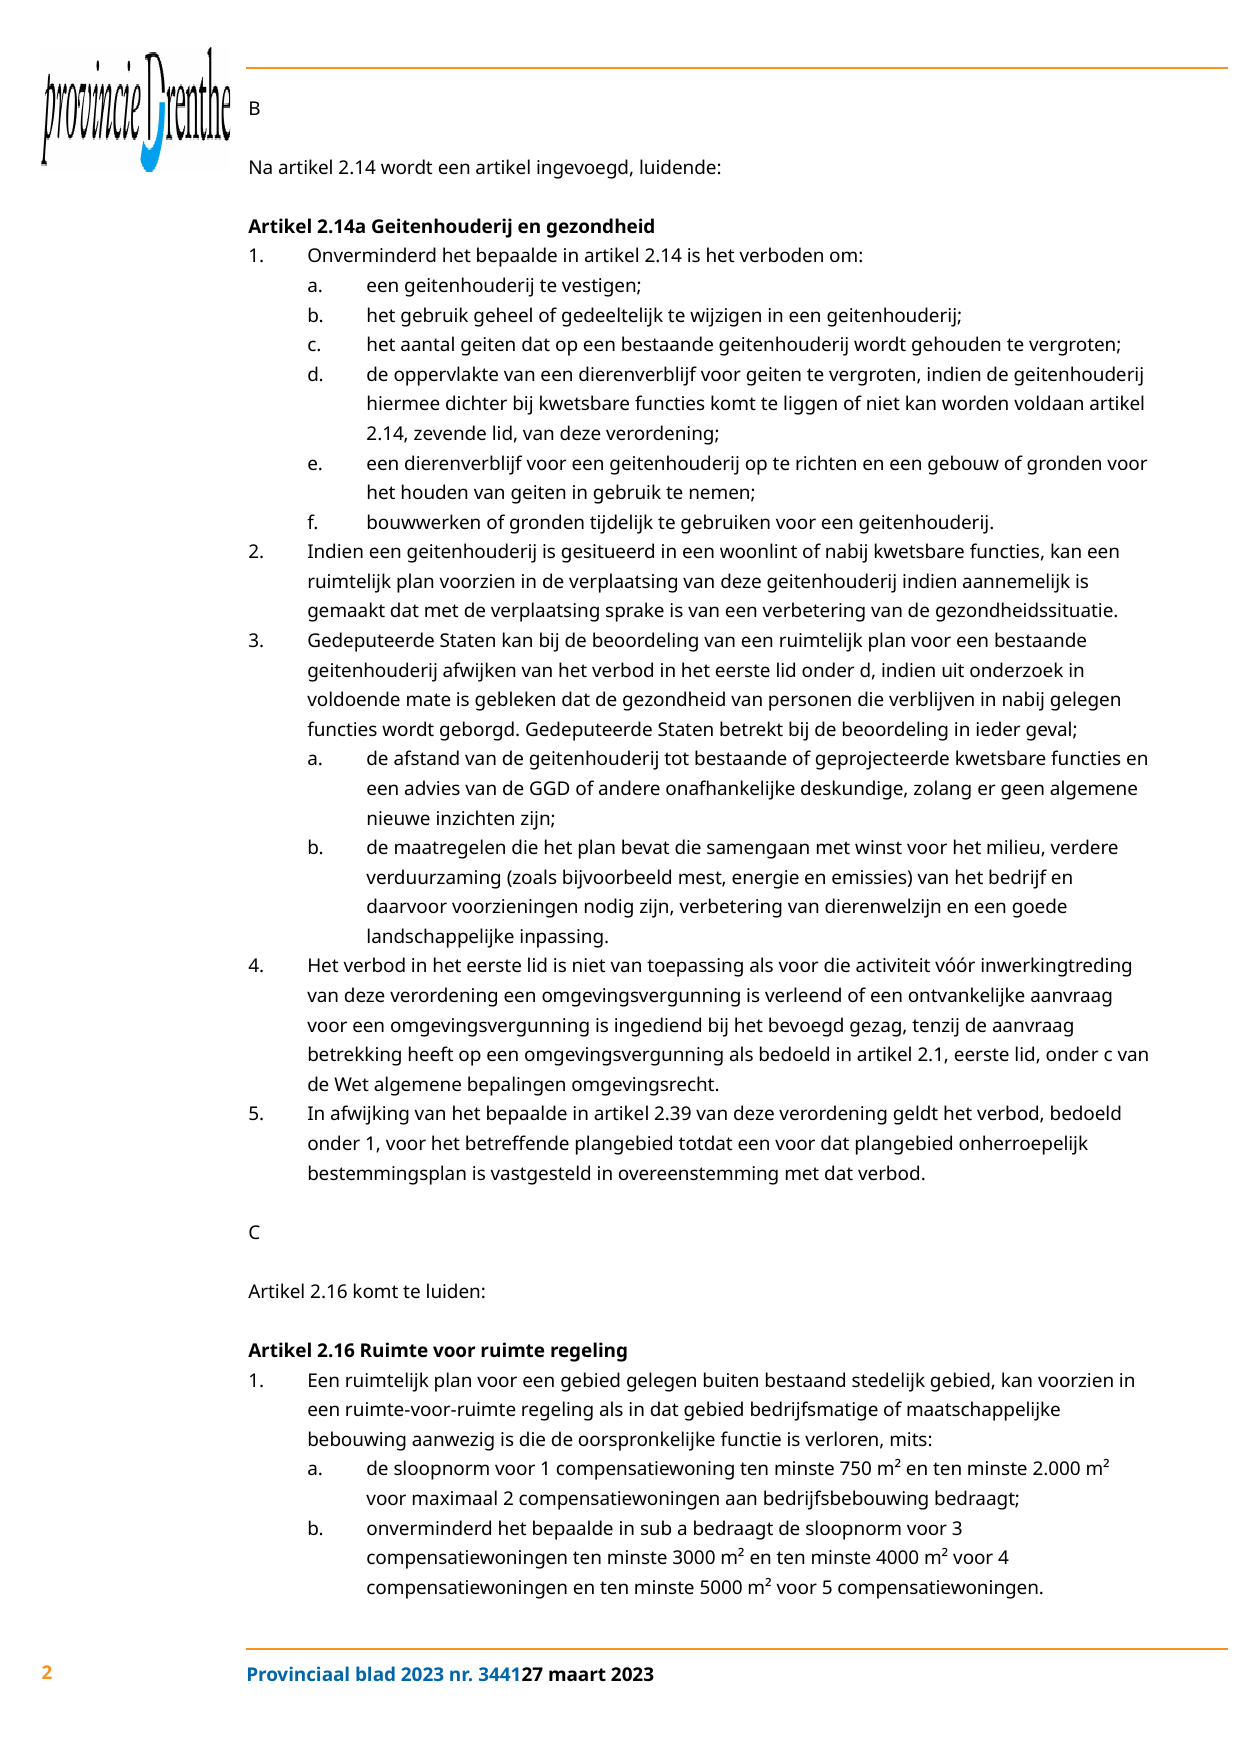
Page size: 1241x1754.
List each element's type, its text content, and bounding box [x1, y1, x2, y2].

list Gedeputeerde Staten kan bij de beoordeling van een ruimtelijk plan voor een bestaande geitenhouderij afwijken van het verbod in het eerste lid onder d, indien uit onderzoek in voldoende mate is gebleken dat de gezondheid van personen die verblijven in nabij gelegen functies wordt geborgd. Gedeputeerde Staten betrekt bij de beoordeling in ieder geval; [248, 627, 1152, 742]
list een dierenverblijf voor een geitenhouderij op te richten en een gebouw of gronden voor het houden van geiten in gebruik te nemen; [307, 450, 1152, 505]
text Artikel 2.16 komt te luiden: [248, 1278, 1152, 1304]
list Het verbod in het eerste lid is niet van toepassing als voor die activiteit vóór inwerkingtreding van deze verordening een omgevingsvergunning is verleend of een ontvankelijke aanvraag voor een omgevingsvergunning is ingediend bij het bevoegd gezag, tenzij de aanvraag betrekking heeft op een omgevingsvergunning als bedoeld in artikel 2.1, eerste lid, onder c van de Wet algemene bepalingen omgevingsrecht. [248, 953, 1152, 1097]
list het gebruik geheel of gedeeltelijk te wijzigen in een geitenhouderij; [307, 302, 1152, 328]
list Indien een geitenhouderij is gesitueerd in een woonlint of nabij kwetsbare functies, kan een ruimtelijk plan voorzien in de verplaatsing van deze geitenhouderij indien aannemelijk is gemaakt dat met de verplaatsing sprake is van een verbetering van de gezondheidssituatie. [248, 538, 1152, 623]
list onverminderd het bepaalde in sub a bedraagt de sloopnorm voor 3 compensatiewoningen ten minste 3000 m² en ten minste 4000 m² voor 4 compensatiewoningen en ten minste 5000 m² voor 5 compensatiewoningen. [307, 1515, 1152, 1600]
list de oppervlakte van een dierenverblijf voor geiten te vergroten, indien de geitenhouderij hiermee dichter bij kwetsbare functies komt te liggen of niet kan worden voldaan artikel 2.14, zevende lid, van deze verordening; [307, 361, 1152, 446]
text C [248, 1219, 1152, 1245]
list de sloopnorm voor 1 compensatiewoning ten minste 750 m² en ten minste 2.000 m² voor maximaal 2 compensatiewoningen aan bedrijfsbebouwing bedraagt; [307, 1456, 1152, 1511]
list de maatregelen die het plan bevat die samengaan met winst voor het milieu, verdere verduurzaming (zoals bijvoorbeeld mest, energie en emissies) van het bedrijf en daarvoor voorzieningen nodig zijn, verbetering van dierenwelzijn en een goede landschappelijke inpassing. [307, 834, 1152, 949]
list In afwijking van het bepaalde in artikel 2.39 van deze verordening geldt het verbod, bedoeld onder 1, voor het betreffende plangebied totdat een voor dat plangebied onherroepelijk bestemmingsplan is vastgesteld in overeenstemming met dat verbod. [248, 1101, 1152, 1186]
text Artikel 2.16 Ruimte voor ruimte regeling [248, 1337, 1152, 1363]
list het aantal geiten dat op een bestaande geitenhouderij wordt gehouden te vergroten; [307, 331, 1152, 357]
text Artikel 2.14a Geitenhouderij en gezondheid [248, 213, 1152, 239]
picture [41, 47, 231, 172]
text B [248, 95, 1152, 121]
list een geitenhouderij te vestigen; [307, 272, 1152, 298]
list Onverminderd het bepaalde in artikel 2.14 is het verboden om: [248, 243, 1152, 268]
list Een ruimtelijk plan voor een gebied gelegen buiten bestaand stedelijk gebied, kan voorzien in een ruimte-voor-ruimte regeling als in dat gebied bedrijfsmatige of maatschappelijke bebouwing aanwezig is die de oorspronkelijke functie is verloren, mits: [248, 1367, 1152, 1452]
list de afstand van de geitenhouderij tot bestaande of geprojecteerde kwetsbare functies en een advies van de GGD of andere onafhankelijke deskundige, zolang er geen algemene nieuwe inzichten zijn; [307, 746, 1152, 831]
text Na artikel 2.14 wordt een artikel ingevoegd, luidende: [248, 154, 1152, 180]
list bouwwerken of gronden tijdelijk te gebruiken voor een geitenhouderij. [307, 509, 1152, 535]
